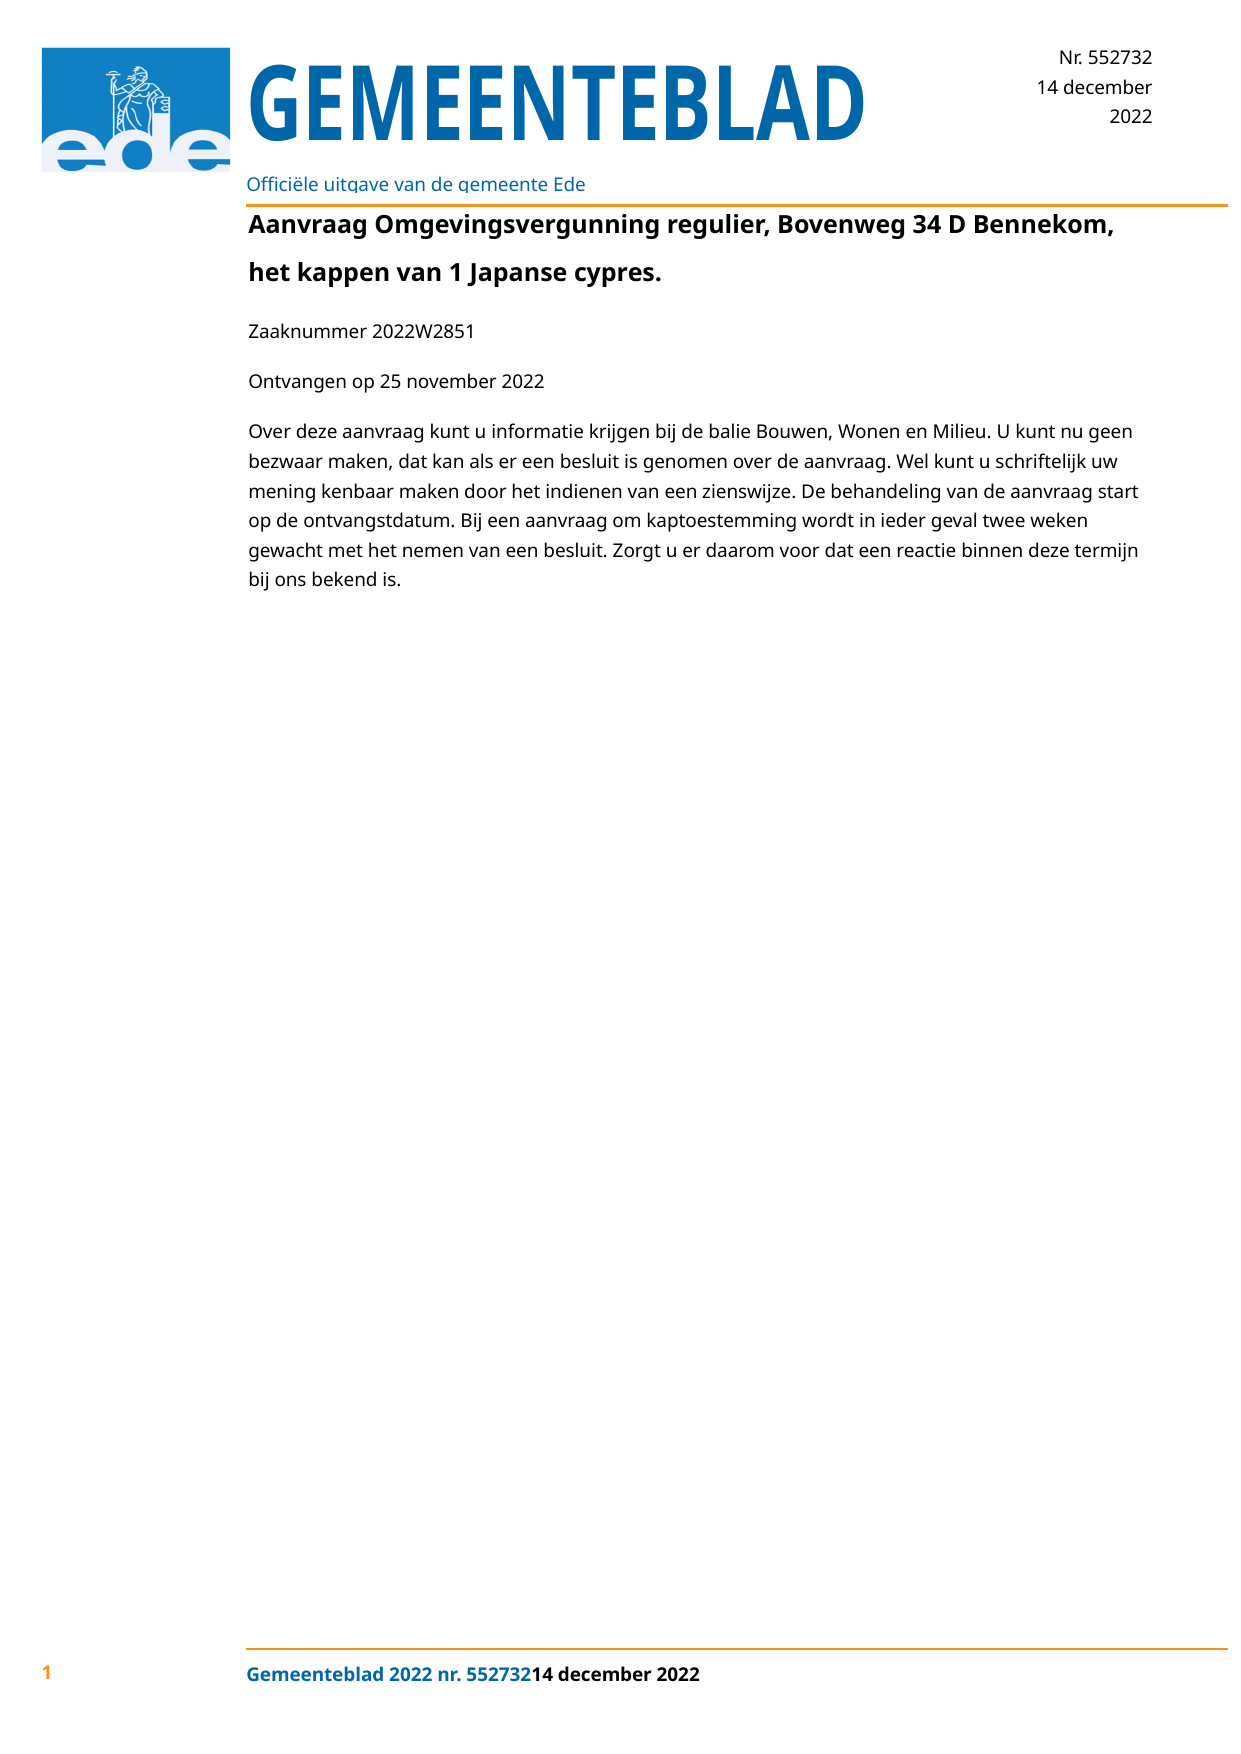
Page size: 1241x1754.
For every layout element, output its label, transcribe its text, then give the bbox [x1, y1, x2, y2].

text Over deze aanvraag kunt u informatie krijgen bij de balie Bouwen, Wonen en Milieu. U kunt nu geen bezwaar maken, dat kan als er een besluit is genomen over de aanvraag. Wel kunt u schriftelijk uw mening kenbaar maken door het indienen van een zienswijze. De behandeling van de aanvraag start op de ontvangstdatum. Bij een aanvraag om kaptoestemming wordt in ieder geval twee weken gewacht met het nemen van een besluit. Zorgt u er daarom voor dat een reactie binnen deze termijn bij ons bekend is. [248, 419, 1152, 592]
text Aanvraag Omgevingsvergunning regulier, Bovenweg 34 D Bennekom, het kappen van 1 Japanse cypres. [248, 207, 1152, 288]
text Ontvangen op 25 november 2022 [248, 368, 1152, 394]
text Zaaknummer 2022W2851 [248, 318, 1152, 344]
picture [41, 47, 231, 172]
